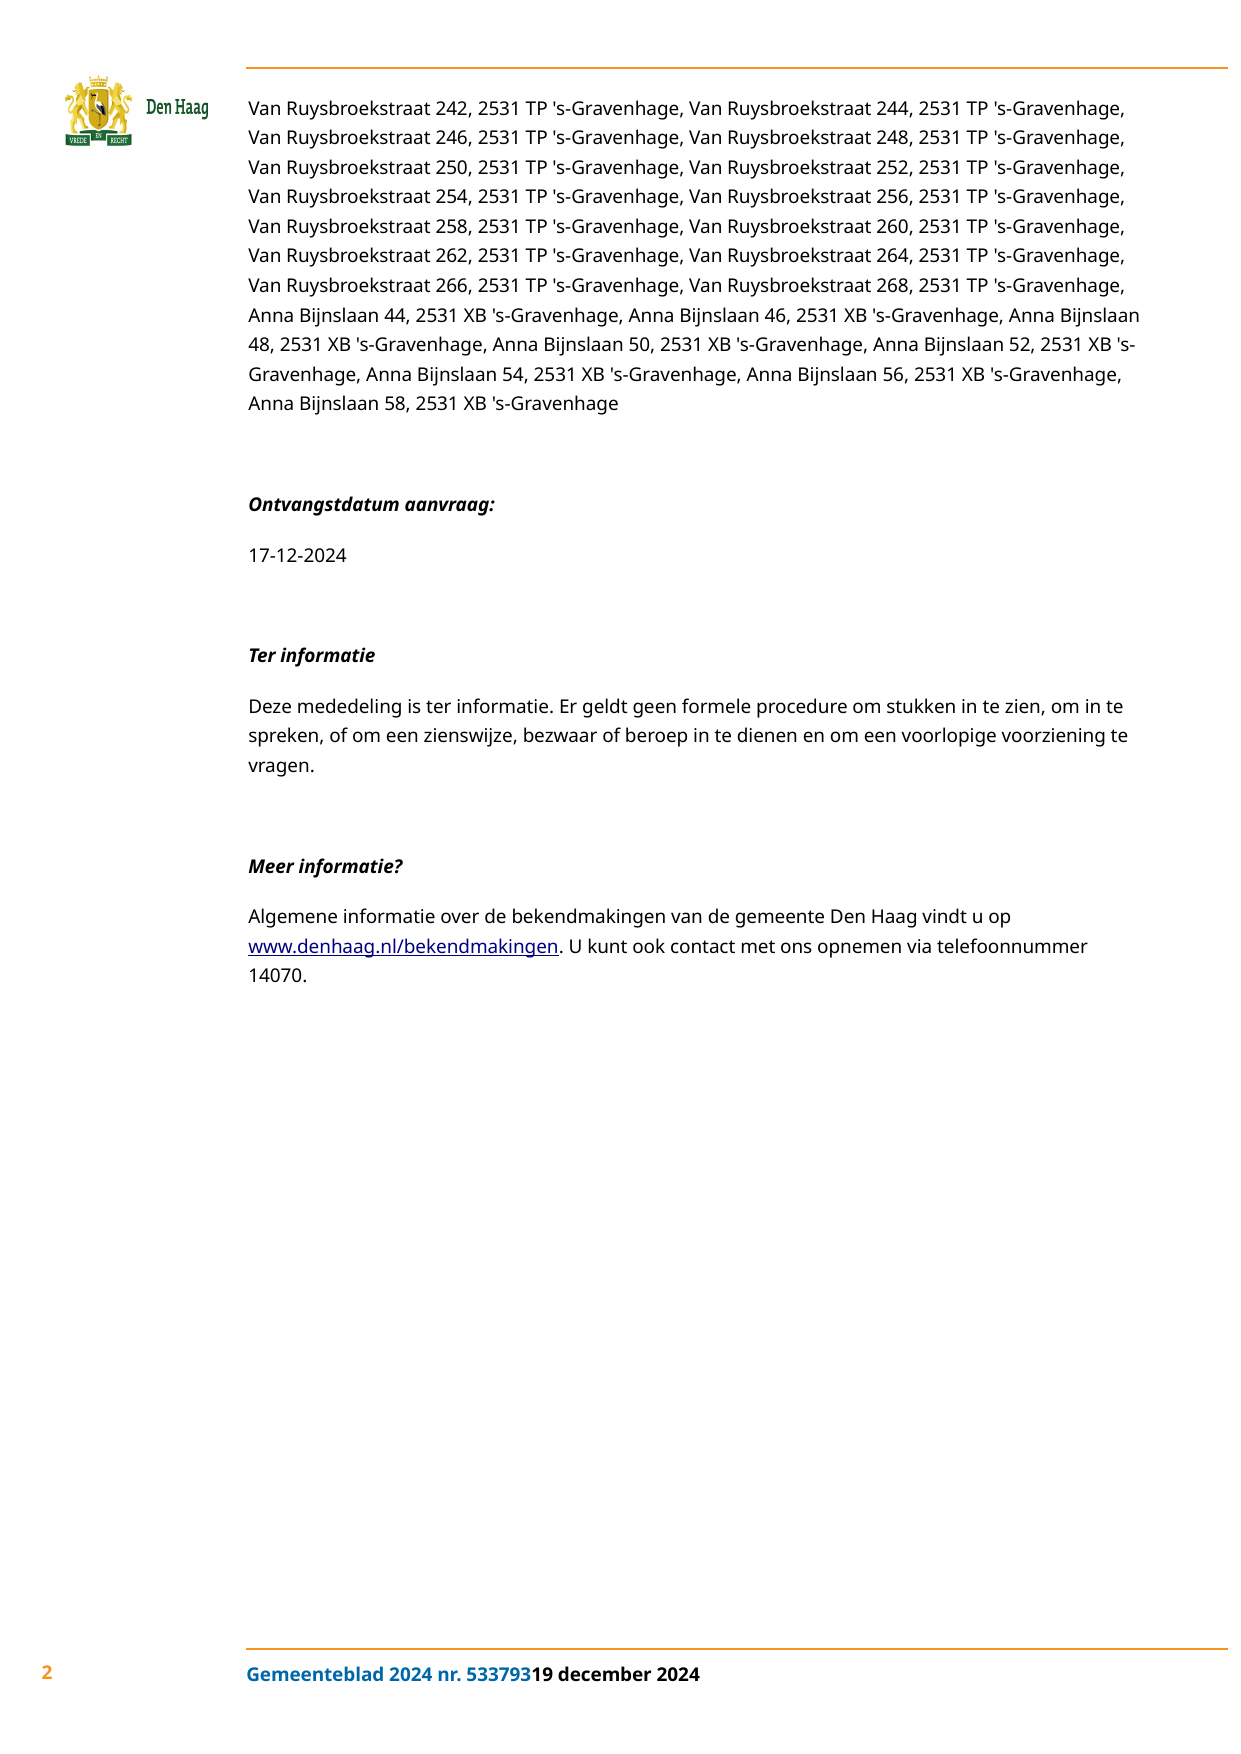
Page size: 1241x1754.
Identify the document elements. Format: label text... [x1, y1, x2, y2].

text Deze mededeling is ter informatie. Er geldt geen formele procedure om stukken in te zien, om in te spreken, of om een zienswijze, bezwaar of beroep in te dienen en om een voorlopige voorziening te vragen. [248, 693, 1152, 778]
text Meer informatie? [248, 853, 1152, 879]
text Van Ruysbroekstraat 242, 2531 TP 's-Gravenhage, Van Ruysbroekstraat 244, 2531 TP 's-Gravenhage, Van Ruysbroekstraat 246, 2531 TP 's-Gravenhage, Van Ruysbroekstraat 248, 2531 TP 's-Gravenhage, Van Ruysbroekstraat 250, 2531 TP 's-Gravenhage, Van Ruysbroekstraat 252, 2531 TP 's-Gravenhage, Van Ruysbroekstraat 254, 2531 TP 's-Gravenhage, Van Ruysbroekstraat 256, 2531 TP 's-Gravenhage, Van Ruysbroekstraat 258, 2531 TP 's-Gravenhage, Van Ruysbroekstraat 260, 2531 TP 's-Gravenhage, Van Ruysbroekstraat 262, 2531 TP 's-Gravenhage, Van Ruysbroekstraat 264, 2531 TP 's-Gravenhage, Van Ruysbroekstraat 266, 2531 TP 's-Gravenhage, Van Ruysbroekstraat 268, 2531 TP 's-Gravenhage, Anna Bijnslaan 44, 2531 XB 's-Gravenhage, Anna Bijnslaan 46, 2531 XB 's-Gravenhage, Anna Bijnslaan 48, 2531 XB 's-Gravenhage, Anna Bijnslaan 50, 2531 XB 's-Gravenhage, Anna Bijnslaan 52, 2531 XB 's-Gravenhage, Anna Bijnslaan 54, 2531 XB 's-Gravenhage, Anna Bijnslaan 56, 2531 XB 's-Gravenhage, Anna Bijnslaan 58, 2531 XB 's-Gravenhage [248, 95, 1152, 416]
text 17-12-2024 [248, 542, 1152, 568]
picture [41, 47, 231, 172]
text Algemene informatie over de bekendmakingen van de gemeente Den Haag vindt u op www.denhaag.nl/bekendmakingen. U kunt ook contact met ons opnemen via telefoonnummer 14070. [248, 903, 1152, 988]
text Ontvangstdatum aanvraag: [248, 491, 1152, 517]
text Ter informatie [248, 643, 1152, 668]
